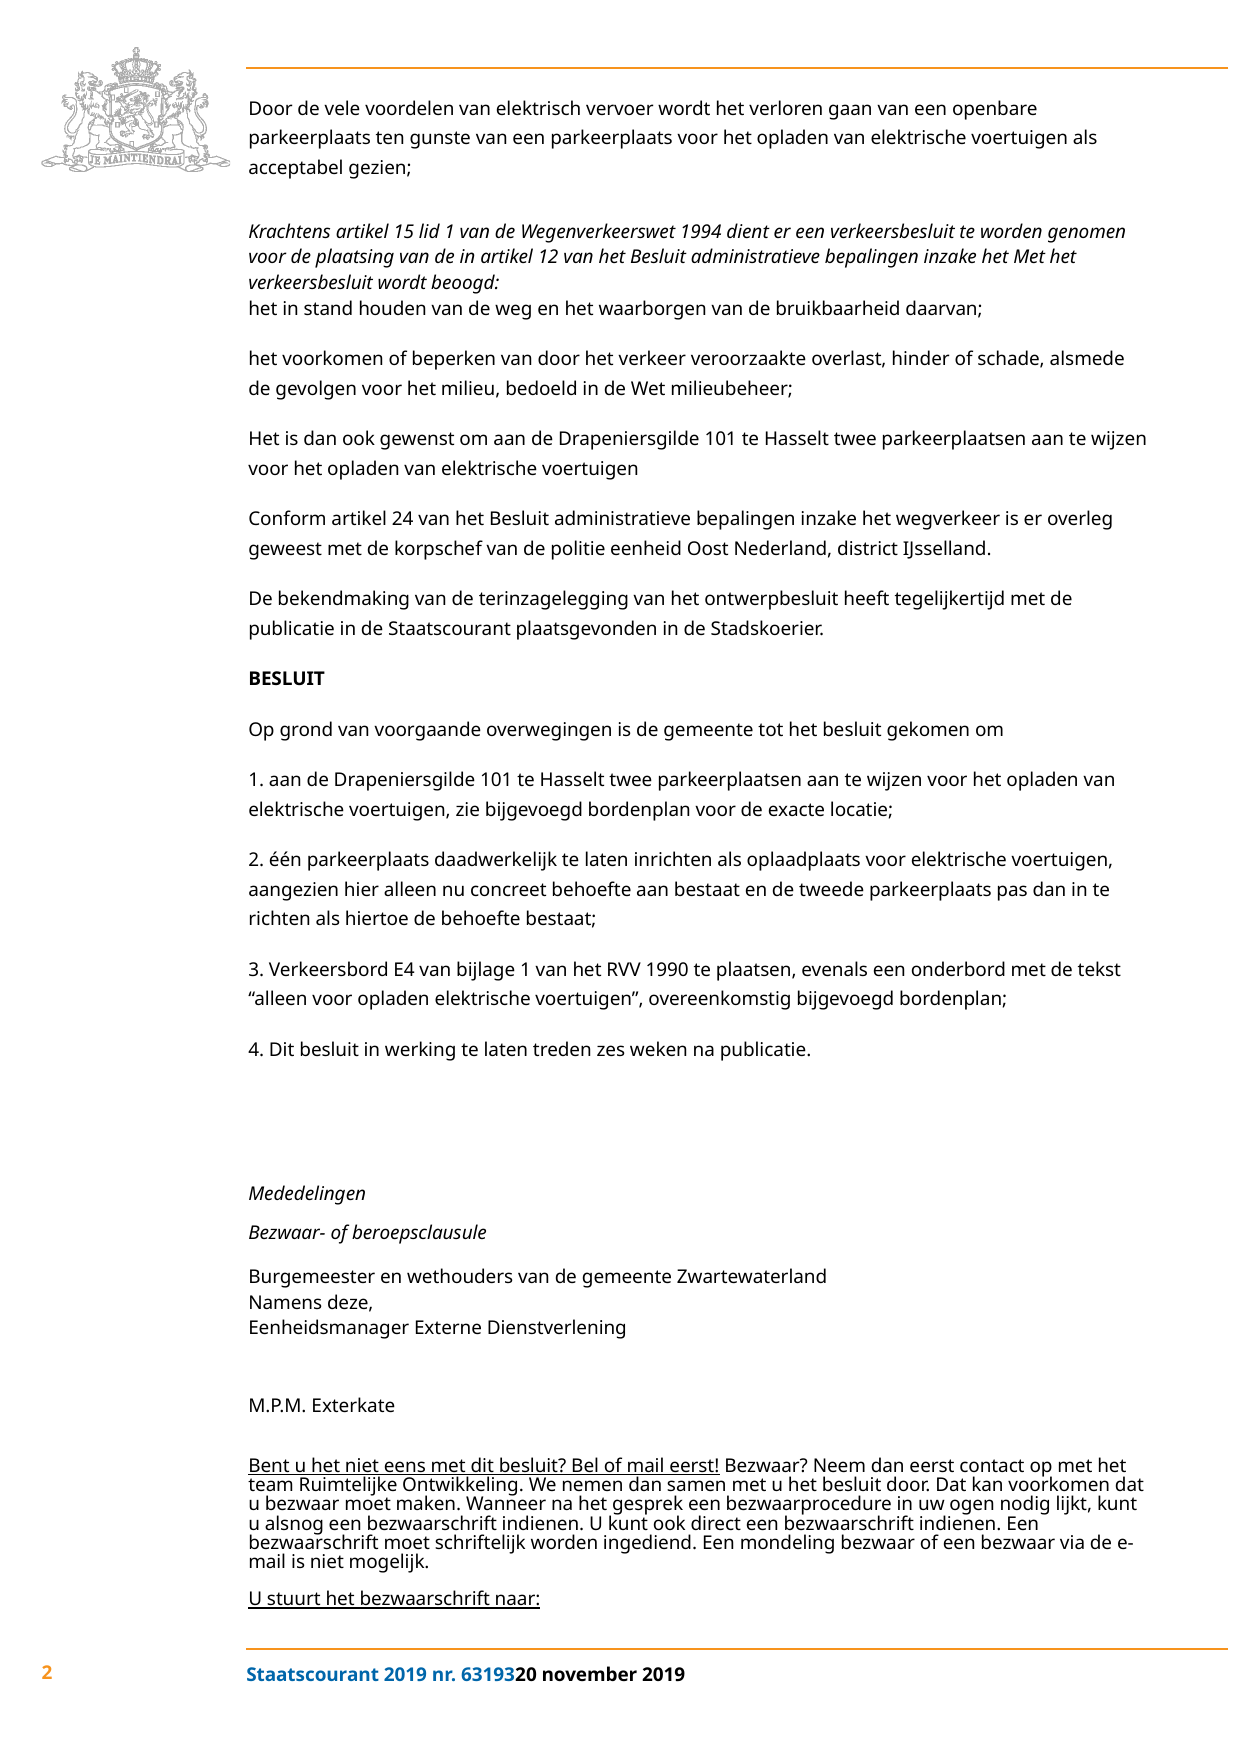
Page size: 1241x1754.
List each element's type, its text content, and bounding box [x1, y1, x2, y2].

text Door de vele voordelen van elektrisch vervoer wordt het verloren gaan van een openbare parkeerplaats ten gunste van een parkeerplaats voor het opladen van elektrische voertuigen als acceptabel gezien; [248, 95, 1152, 180]
text 1. aan de Drapeniersgilde 101 te Hasselt twee parkeerplaatsen aan te wijzen voor het opladen van elektrische voertuigen, zie bijgevoegd bordenplan voor de exacte locatie; [248, 766, 1152, 822]
text BESLUIT [248, 666, 1152, 691]
text U stuurt het bezwaarschrift naar: [248, 1590, 1152, 1609]
text Conform artikel 24 van het Besluit administratieve bepalingen inzake het wegverkeer is er overleg geweest met de korpschef van de politie eenheid Oost Nederland, district IJsselland. [248, 506, 1152, 561]
text M.P.M. Exterkate [248, 1392, 1152, 1417]
text Bezwaar- of beroepsclausule [248, 1219, 1152, 1245]
text Bent u het niet eens met dit besluit? Bel of mail eerst! Bezwaar? Neem dan eerst contact op met het team Ruimtelijke Ontwikkeling. We nemen dan samen met u het besluit door. Dat kan voorkomen dat u bezwaar moet maken. Wanneer na het gesprek een bezwaarprocedure in uw ogen nodig lijkt, kunt u alsnog een bezwaarschrift indienen. U kunt ook direct een bezwaarschrift indienen. Een bezwaarschrift moet schriftelijk worden ingediend. Een mondeling bezwaar of een bezwaar via de e-mail is niet mogelijk. [248, 1457, 1152, 1572]
text het voorkomen of beperken van door het verkeer veroorzaakte overlast, hinder of schade, alsmede de gevolgen voor het milieu, bedoeld in de Wet milieubeheer; [248, 346, 1152, 401]
text het in stand houden van de weg en het waarborgen van de bruikbaarheid daarvan; [248, 295, 1152, 321]
text Op grond van voorgaande overwegingen is de gemeente tot het besluit gekomen om [248, 716, 1152, 742]
picture [41, 47, 231, 172]
text Het is dan ook gewenst om aan de Drapeniersgilde 101 te Hasselt twee parkeerplaatsen aan te wijzen voor het opladen van elektrische voertuigen [248, 426, 1152, 481]
text Eenheidsmanager Externe Dienstverlening [248, 1314, 1152, 1340]
text De bekendmaking van de terinzagelegging van het ontwerpbesluit heeft tegelijkertijd met de publicatie in de Staatscourant plaatsgevonden in de Stadskoerier. [248, 586, 1152, 641]
text Mededelingen [248, 1180, 1152, 1206]
text 2. één parkeerplaats daadwerkelijk te laten inrichten als oplaadplaats voor elektrische voertuigen, aangezien hier alleen nu concreet behoefte aan bestaat en de tweede parkeerplaats pas dan in te richten als hiertoe de behoefte bestaat; [248, 846, 1152, 931]
text Namens deze, [248, 1289, 1152, 1314]
text Krachtens artikel 15 lid 1 van de Wegenverkeerswet 1994 dient er een verkeersbesluit te worden genomen voor de plaatsing van de in artikel 12 van het Besluit administratieve bepalingen inzake het Met het verkeersbesluit wordt beoogd: [248, 218, 1152, 295]
text 4. Dit besluit in werking te laten treden zes weken na publicatie. [248, 1036, 1152, 1062]
text 3. Verkeersbord E4 van bijlage 1 van het RVV 1990 te plaatsen, evenals een onderbord met de tekst “alleen voor opladen elektrische voertuigen”, overeenkomstig bijgevoegd bordenplan; [248, 956, 1152, 1011]
text Burgemeester en wethouders van de gemeente Zwartewaterland [248, 1263, 1152, 1289]
